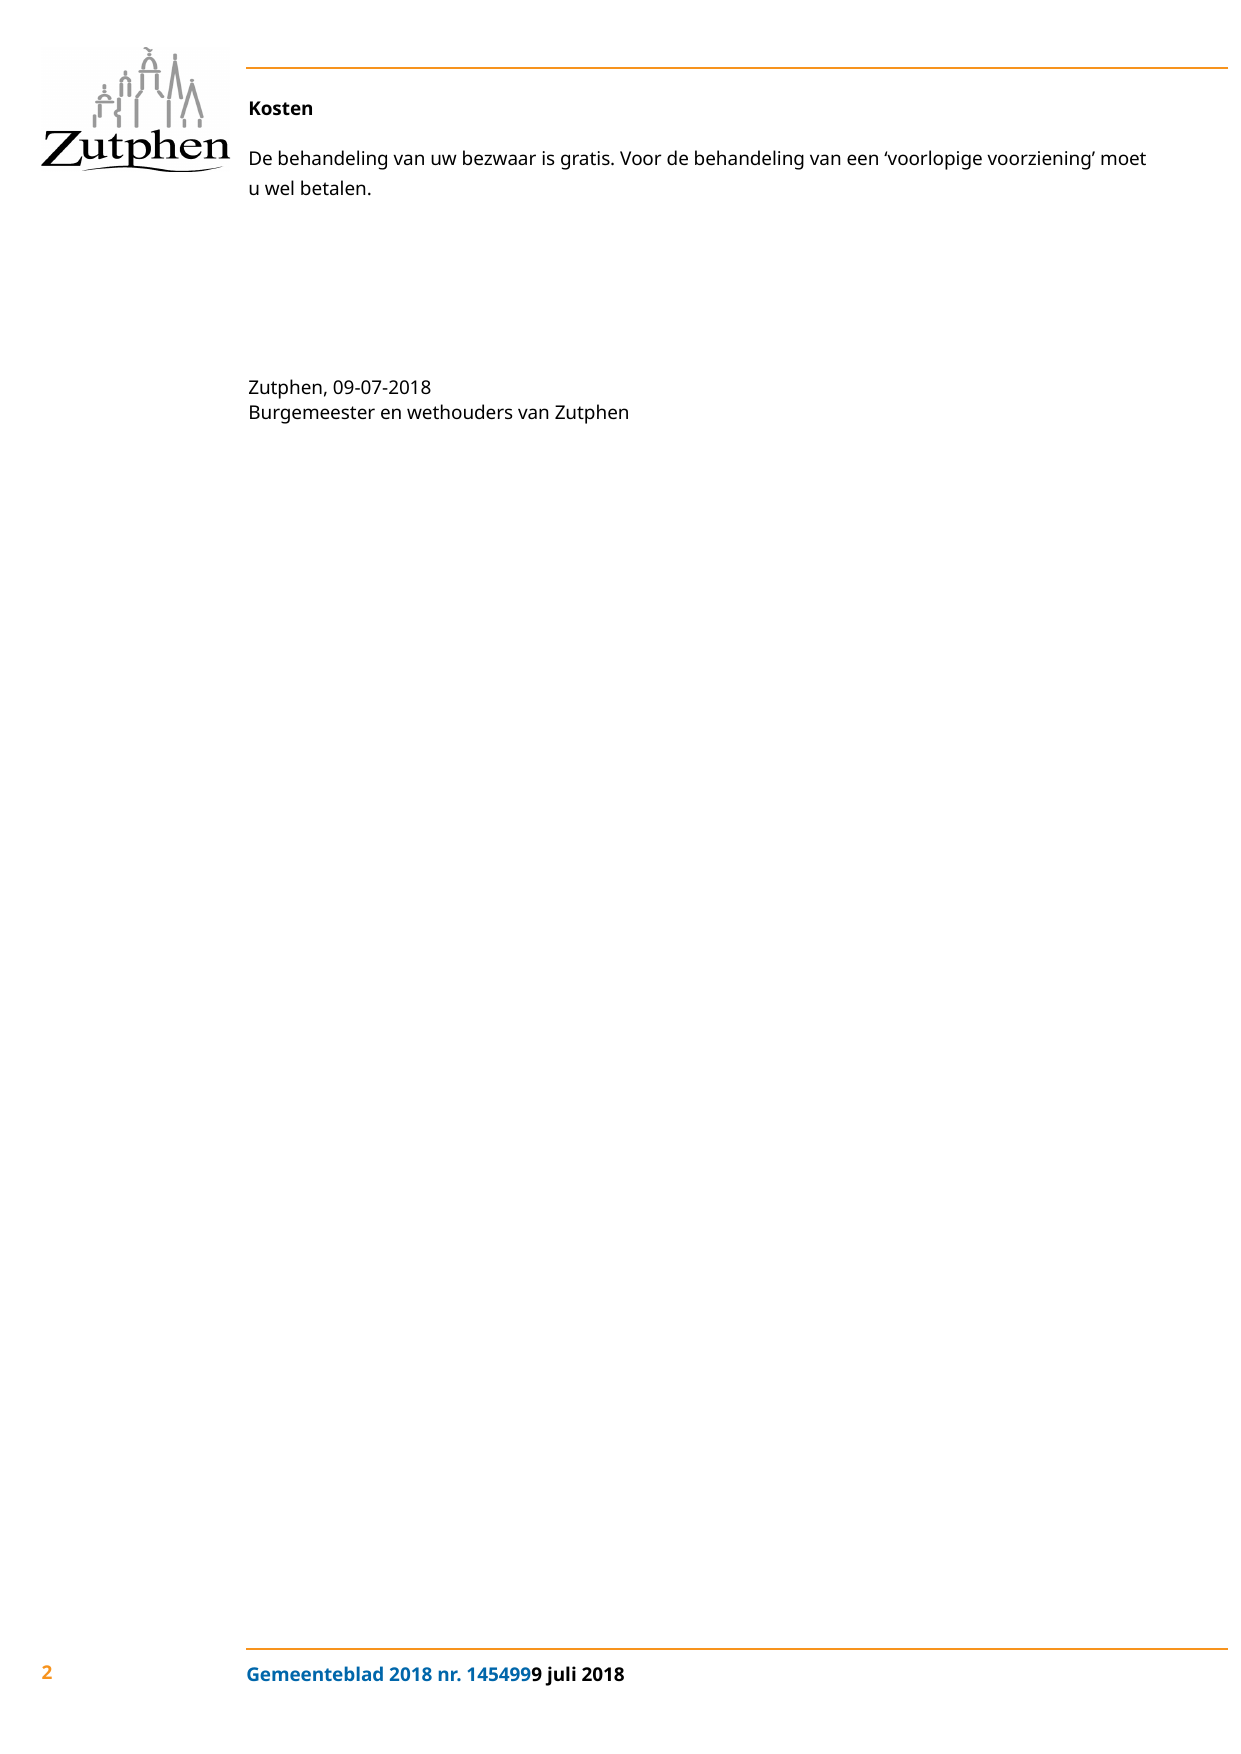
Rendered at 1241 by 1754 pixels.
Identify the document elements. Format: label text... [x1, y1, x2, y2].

text Kosten [248, 95, 1152, 121]
text Zutphen, 09-07-2018 [248, 374, 1152, 399]
picture [41, 47, 231, 172]
text De behandeling van uw bezwaar is gratis. Voor de behandeling van een ‘voorlopige voorziening’ moet u wel betalen. [248, 145, 1152, 201]
text Burgemeester en wethouders van Zutphen [248, 399, 1152, 425]
